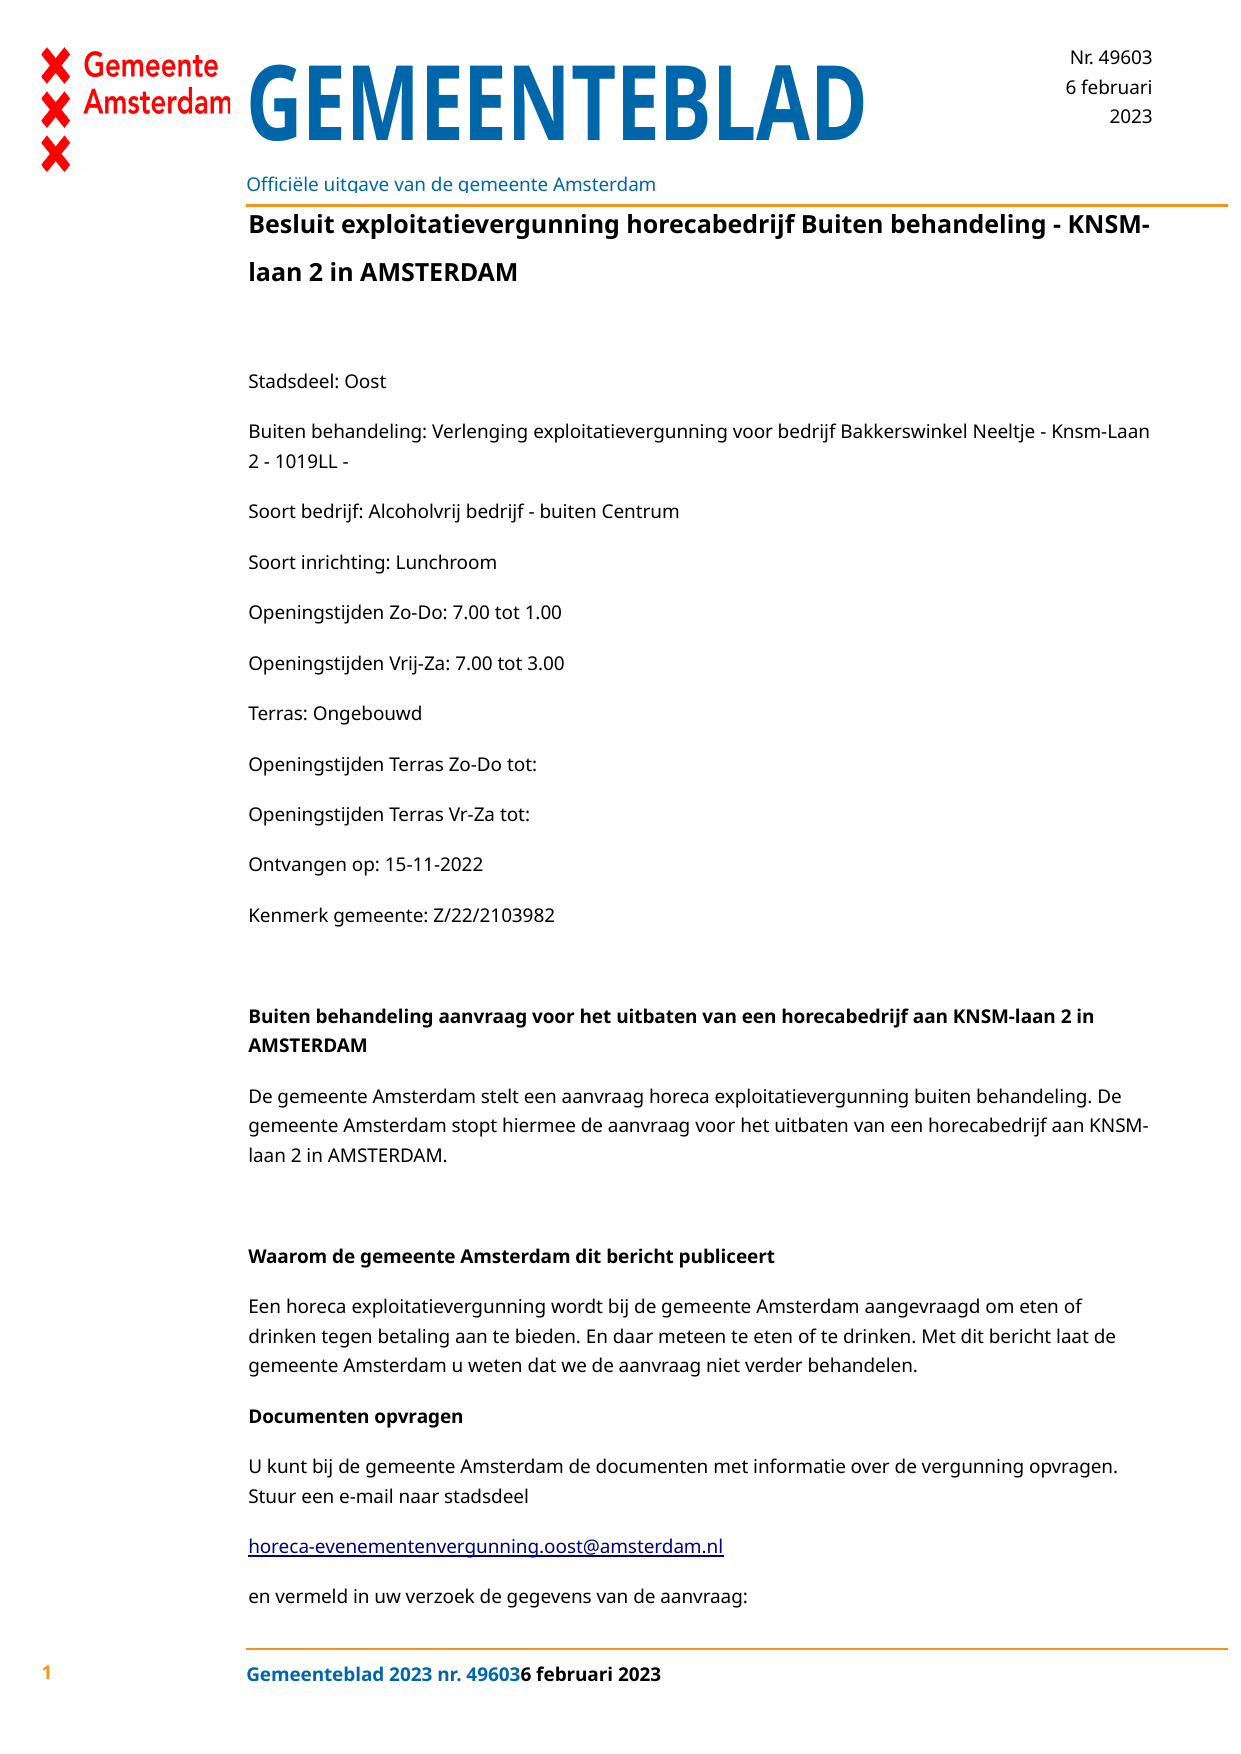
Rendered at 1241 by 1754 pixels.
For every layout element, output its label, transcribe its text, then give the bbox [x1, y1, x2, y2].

text Stadsdeel: Oost [248, 368, 1152, 394]
text Terras: Ongebouwd [248, 700, 1152, 726]
text Besluit exploitatievergunning horecabedrijf Buiten behandeling - KNSM-laan 2 in AMSTERDAM [248, 207, 1152, 288]
picture [41, 47, 231, 172]
text Openingstijden Terras Zo-Do tot: [248, 751, 1152, 777]
text Documenten opvragen [248, 1403, 1152, 1429]
text Openingstijden Vrij-Za: 7.00 tot 3.00 [248, 650, 1152, 676]
text horeca-evenementenvergunning.oost@amsterdam.nl [248, 1533, 1152, 1559]
text U kunt bij de gemeente Amsterdam de documenten met informatie over de vergunning opvragen. Stuur een e-mail naar stadsdeel [248, 1453, 1152, 1509]
text en vermeld in uw verzoek de gegevens van de aanvraag: [248, 1584, 1152, 1609]
text Buiten behandeling aanvraag voor het uitbaten van een horecabedrijf aan KNSM-laan 2 in AMSTERDAM [248, 1003, 1152, 1058]
text Soort inrichting: Lunchroom [248, 549, 1152, 575]
text Een horeca exploitatievergunning wordt bij de gemeente Amsterdam aangevraagd om eten of drinken tegen betaling aan te bieden. En daar meteen te eten of te drinken. Met dit bericht laat de gemeente Amsterdam u weten dat we de aanvraag niet verder behandelen. [248, 1293, 1152, 1378]
text De gemeente Amsterdam stelt een aanvraag horeca exploitatievergunning buiten behandeling. De gemeente Amsterdam stopt hiermee de aanvraag voor het uitbaten van een horecabedrijf aan KNSM-laan 2 in AMSTERDAM. [248, 1083, 1152, 1168]
text Kenmerk gemeente: Z/22/2103982 [248, 902, 1152, 928]
text Openingstijden Terras Vr-Za tot: [248, 801, 1152, 827]
text Openingstijden Zo-Do: 7.00 tot 1.00 [248, 599, 1152, 625]
text Soort bedrijf: Alcoholvrij bedrijf - buiten Centrum [248, 499, 1152, 524]
text Waarom de gemeente Amsterdam dit bericht publiceert [248, 1243, 1152, 1269]
text Buiten behandeling: Verlenging exploitatievergunning voor bedrijf Bakkerswinkel Neeltje - Knsm-Laan 2 - 1019LL - [248, 419, 1152, 474]
text Ontvangen op: 15-11-2022 [248, 852, 1152, 877]
